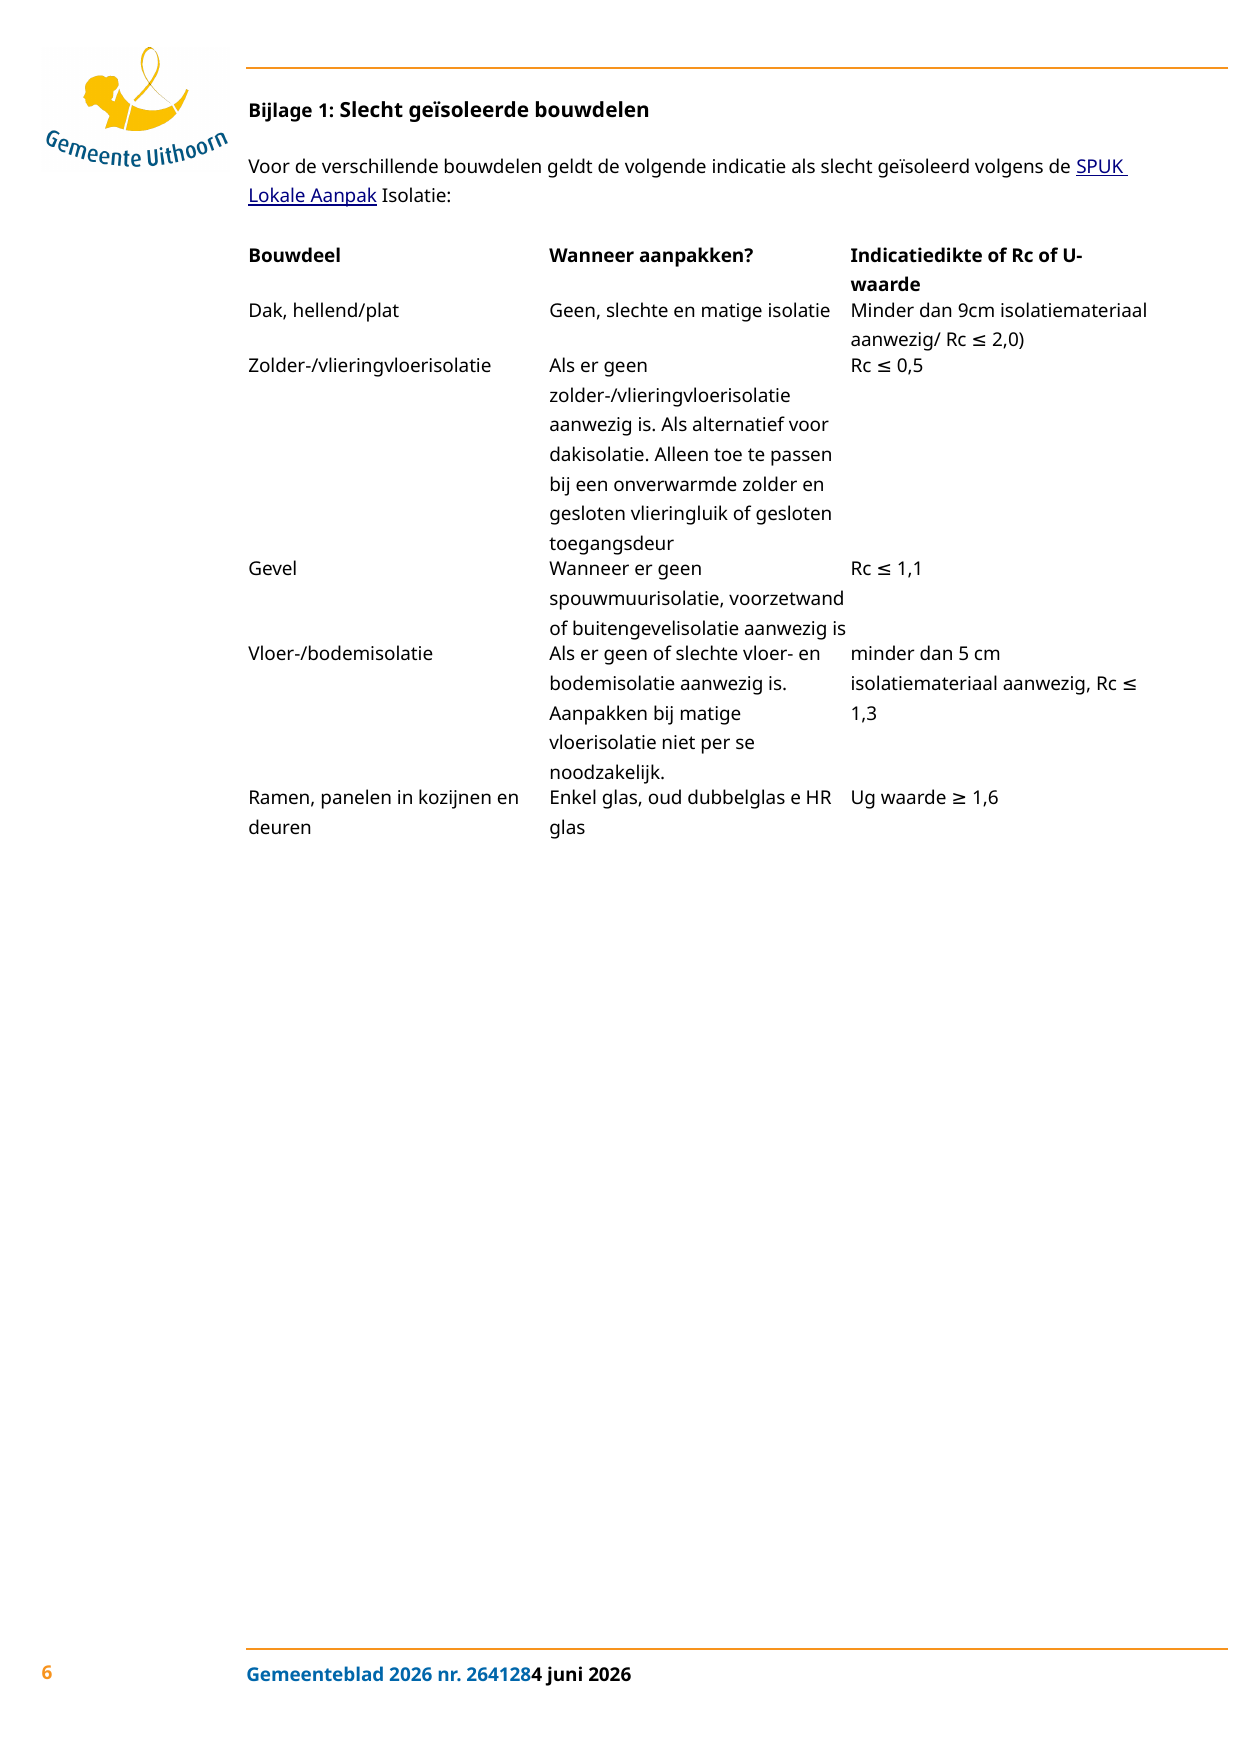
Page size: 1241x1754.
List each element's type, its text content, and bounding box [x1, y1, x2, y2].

table_cell Gevel [248, 556, 549, 641]
table_cell Wanneer er geen spouwmuurisolatie, voorzetwand of buitengevelisolatie aanwezig is [549, 556, 850, 641]
table_cell Vloer-/bodemisolatie [248, 641, 549, 784]
text Bijlage 1: Slecht geïsoleerde bouwdelen [248, 95, 1152, 123]
table_header Wanneer aanpakken? [549, 242, 850, 297]
table_cell Als er geen zolder-/vlieringvloerisolatie aanwezig is. Als alternatief voor dakisolatie. Alleen toe te passen bij een onverwarmde zolder en gesloten vlieringluik of gesloten toegangsdeur [549, 353, 850, 556]
table_cell Rc ≤ 1,1 [850, 556, 1152, 641]
table_cell Enkel glas, oud dubbelglas e HR glas [549, 785, 850, 840]
table_cell Ramen, panelen in kozijnen en deuren [248, 785, 549, 840]
table_cell Rc ≤ 0,5 [850, 353, 1152, 556]
picture [41, 47, 231, 172]
table_cell Geen, slechte en matige isolatie [549, 297, 850, 352]
table_cell Dak, hellend/plat [248, 297, 549, 352]
table_header Bouwdeel [248, 242, 549, 297]
table_cell minder dan 5 cm isolatiemateriaal aanwezig, Rc ≤ 1,3 [850, 641, 1152, 784]
text Voor de verschillende bouwdelen geldt de volgende indicatie als slecht geïsoleerd volgens de SPUK Lokale Aanpak Isolatie: [248, 153, 1152, 208]
table_header Indicatiedikte of Rc of U-waarde [850, 242, 1152, 297]
table_cell Minder dan 9cm isolatiemateriaal aanwezig/ Rc ≤ 2,0) [850, 297, 1152, 352]
table_cell Ug waarde ≥ 1,6 [850, 785, 1152, 840]
table_cell Zolder-/vlieringvloerisolatie [248, 353, 549, 556]
table_cell Als er geen of slechte vloer- en bodemisolatie aanwezig is. Aanpakken bij matige vloerisolatie niet per se noodzakelijk. [549, 641, 850, 784]
